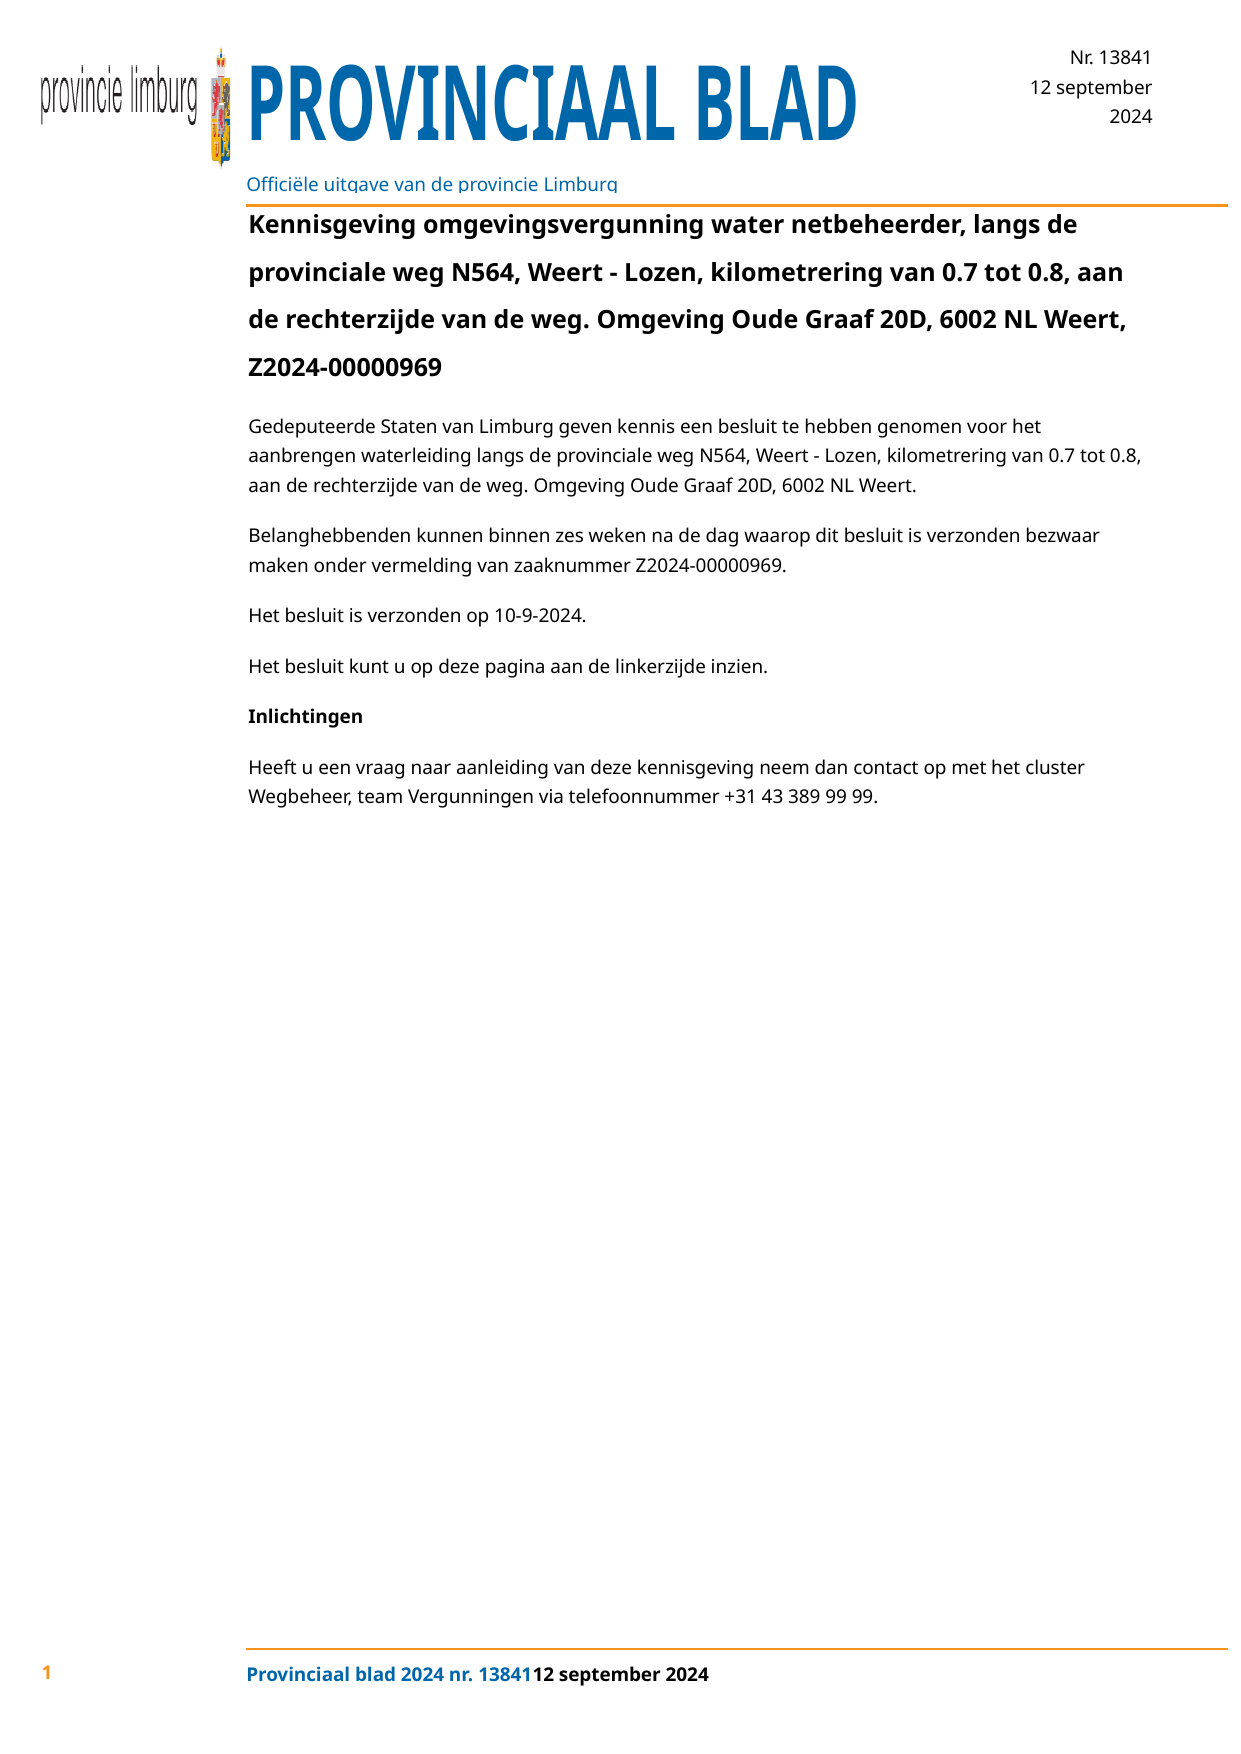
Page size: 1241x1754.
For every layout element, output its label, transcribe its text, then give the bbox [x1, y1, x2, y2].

text Gedeputeerde Staten van Limburg geven kennis een besluit te hebben genomen voor het aanbrengen waterleiding langs de provinciale weg N564, Weert - Lozen, kilometrering van 0.7 tot 0.8, aan de rechterzijde van de weg. Omgeving Oude Graaf 20D, 6002 NL Weert. [248, 413, 1152, 498]
text Kennisgeving omgevingsvergunning water netbeheerder, langs de provinciale weg N564, Weert - Lozen, kilometrering van 0.7 tot 0.8, aan de rechterzijde van de weg. Omgeving Oude Graaf 20D, 6002 NL Weert, Z2024-00000969 [248, 207, 1152, 384]
text Heeft u een vraag naar aanleiding van deze kennisgeving neem dan contact op met het cluster Wegbeheer, team Vergunningen via telefoonnummer +31 43 389 99 99. [248, 754, 1152, 809]
text Het besluit kunt u op deze pagina aan de linkerzijde inzien. [248, 653, 1152, 679]
picture [41, 47, 231, 172]
text Belanghebbenden kunnen binnen zes weken na de dag waarop dit besluit is verzonden bezwaar maken onder vermelding van zaaknummer Z2024-00000969. [248, 523, 1152, 578]
text Het besluit is verzonden op 10-9-2024. [248, 603, 1152, 628]
text Inlichtingen [248, 703, 1152, 729]
